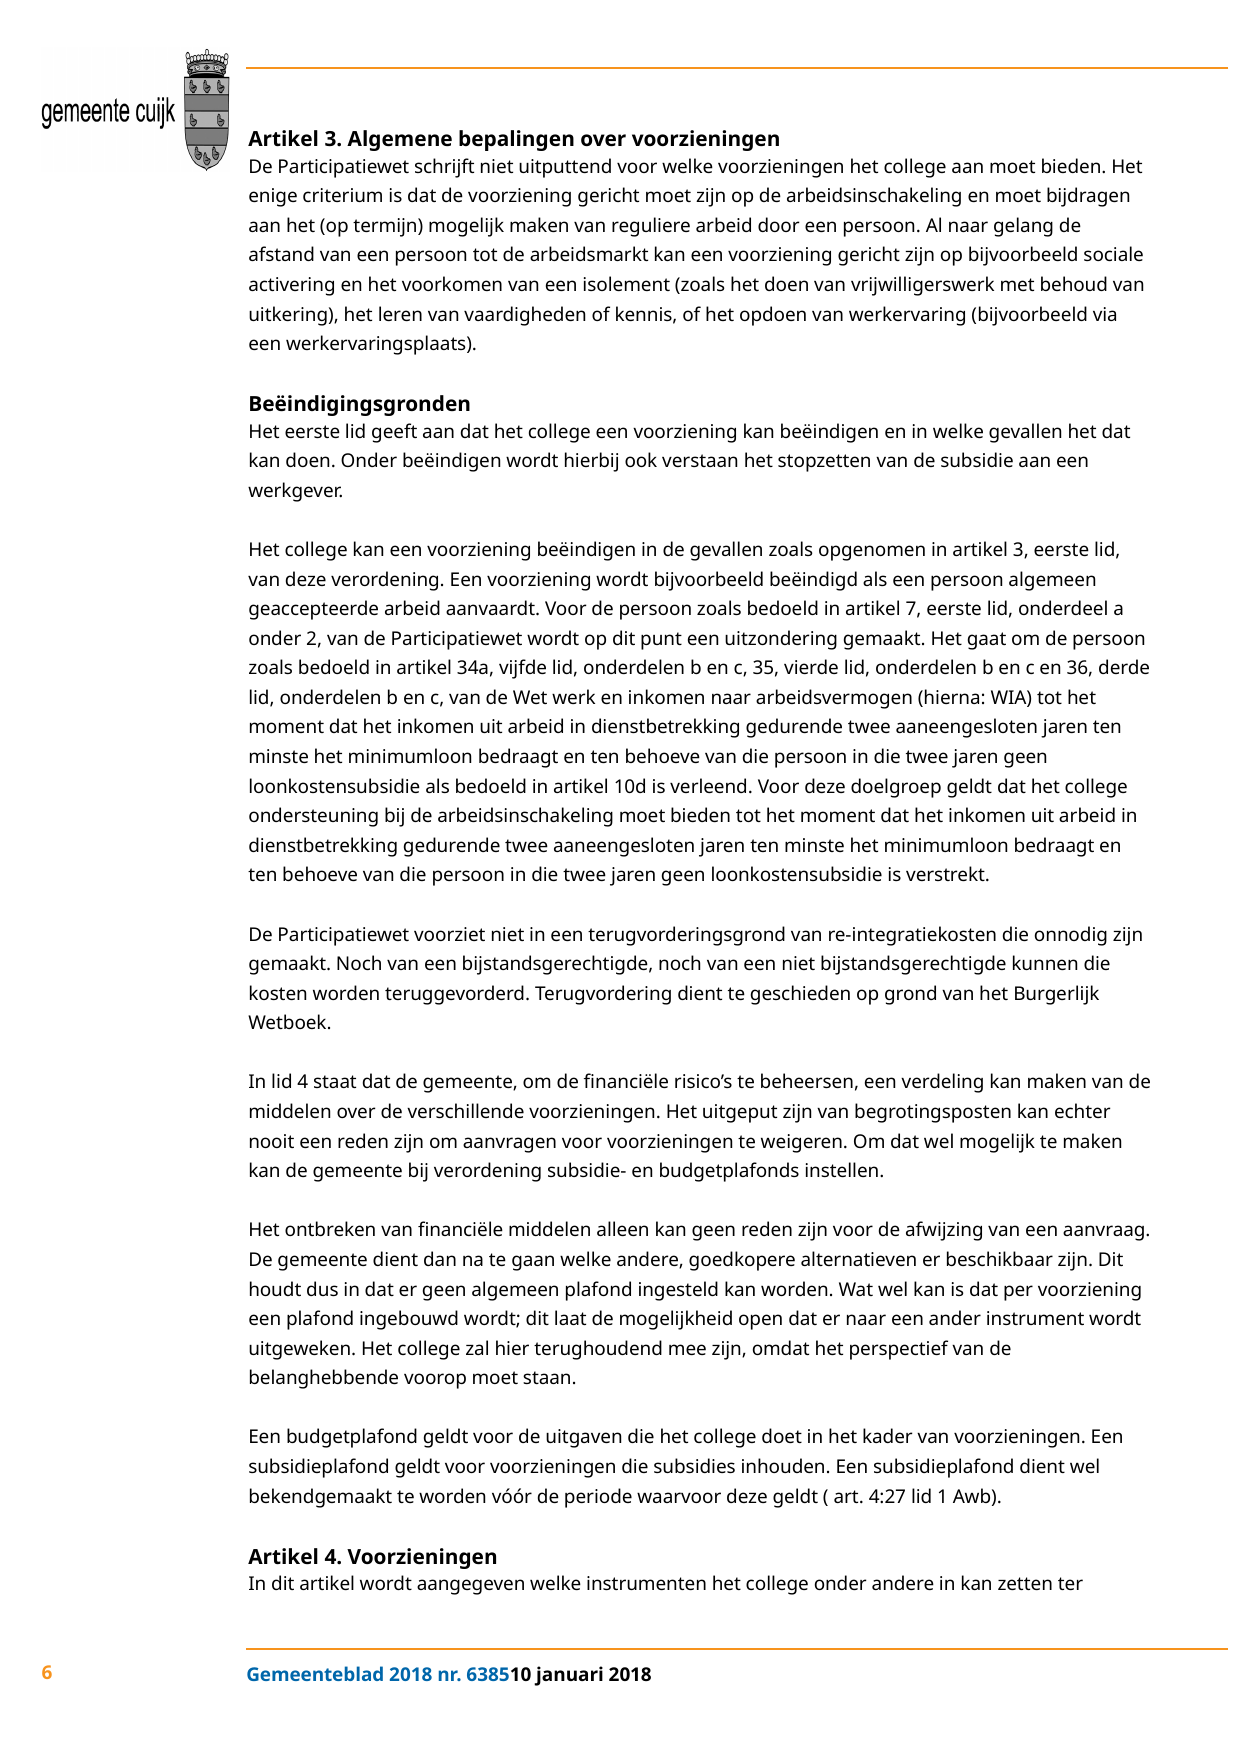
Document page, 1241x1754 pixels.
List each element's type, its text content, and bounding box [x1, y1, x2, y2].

text Een budgetplafond geldt voor de uitgaven die het college doet in het kader van voorzieningen. Een subsidieplafond geldt voor voorzieningen die subsidies inhouden. Een subsidieplafond dient wel bekendgemaakt te worden vóór de periode waarvoor deze geldt ( art. 4:27 lid 1 Awb). [248, 1424, 1152, 1509]
text In lid 4 staat dat de gemeente, om de financiële risico’s te beheersen, een verdeling kan maken van de middelen over de verschillende voorzieningen. Het uitgeput zijn van begrotingsposten kan echter nooit een reden zijn om aanvragen voor voorzieningen te weigeren. Om dat wel mogelijk te maken kan de gemeente bij verordening subsidie- en budgetplafonds instellen. [248, 1069, 1152, 1183]
text Het college kan een voorziening beëindigen in de gevallen zoals opgenomen in artikel 3, eerste lid, van deze verordening. Een voorziening wordt bijvoorbeeld beëindigd als een persoon algemeen geaccepteerde arbeid aanvaardt. Voor de persoon zoals bedoeld in artikel 7, eerste lid, onderdeel a onder 2, van de Participatiewet wordt op dit punt een uitzondering gemaakt. Het gaat om de persoon zoals bedoeld in artikel 34a, vijfde lid, onderdelen b en c, 35, vierde lid, onderdelen b en c en 36, derde lid, onderdelen b en c, van de Wet werk en inkomen naar arbeidsvermogen (hierna: WIA) tot het moment dat het inkomen uit arbeid in dienstbetrekking gedurende twee aaneengesloten jaren ten minste het minimumloon bedraagt en ten behoeve van die persoon in die twee jaren geen loonkostensubsidie als bedoeld in artikel 10d is verleend. Voor deze doelgroep geldt dat het college ondersteuning bij de arbeidsinschakeling moet bieden tot het moment dat het inkomen uit arbeid in dienstbetrekking gedurende twee aaneengesloten jaren ten minste het minimumloon bedraagt en ten behoeve van die persoon in die twee jaren geen loonkostensubsidie is verstrekt. [248, 536, 1152, 887]
text Artikel 4. Voorzieningen [248, 1542, 1152, 1571]
text Het eerste lid geeft aan dat het college een voorziening kan beëindigen en in welke gevallen het dat kan doen. Onder beëindigen wordt hierbij ook verstaan het stopzetten van de subsidie aan een werkgever. [248, 418, 1152, 503]
picture [41, 47, 231, 172]
text De Participatiewet schrijft niet uitputtend voor welke voorzieningen het college aan moet bieden. Het enige criterium is dat de voorziening gericht moet zijn op de arbeidsinschakeling en moet bijdragen aan het (op termijn) mogelijk maken van reguliere arbeid door een persoon. Al naar gelang de afstand van een persoon tot de arbeidsmarkt kan een voorziening gericht zijn op bijvoorbeeld sociale activering en het voorkomen van een isolement (zoals het doen van vrijwilligerswerk met behoud van uitkering), het leren van vaardigheden of kennis, of het opdoen van werkervaring (bijvoorbeeld via een werkervaringsplaats). [248, 153, 1152, 356]
text Artikel 3. Algemene bepalingen over voorzieningen [248, 124, 1152, 153]
text Het ontbreken van financiële middelen alleen kan geen reden zijn voor de afwijzing van een aanvraag. De gemeente dient dan na te gaan welke andere, goedkopere alternatieven er beschikbaar zijn. Dit houdt dus in dat er geen algemeen plafond ingesteld kan worden. Wat wel kan is dat per voorziening een plafond ingebouwd wordt; dit laat de mogelijkheid open dat er naar een ander instrument wordt uitgeweken. Het college zal hier terughoudend mee zijn, omdat het perspectief van de belanghebbende voorop moet staan. [248, 1217, 1152, 1390]
text Beëindigingsgronden [248, 389, 1152, 418]
text In dit artikel wordt aangegeven welke instrumenten het college onder andere in kan zetten ter [248, 1571, 1152, 1596]
text De Participatiewet voorziet niet in een terugvorderingsgrond van re-integratiekosten die onnodig zijn gemaakt. Noch van een bijstandsgerechtigde, noch van een niet bijstandsgerechtigde kunnen die kosten worden teruggevorderd. Terugvordering dient te geschieden op grond van het Burgerlijk Wetboek. [248, 921, 1152, 1035]
